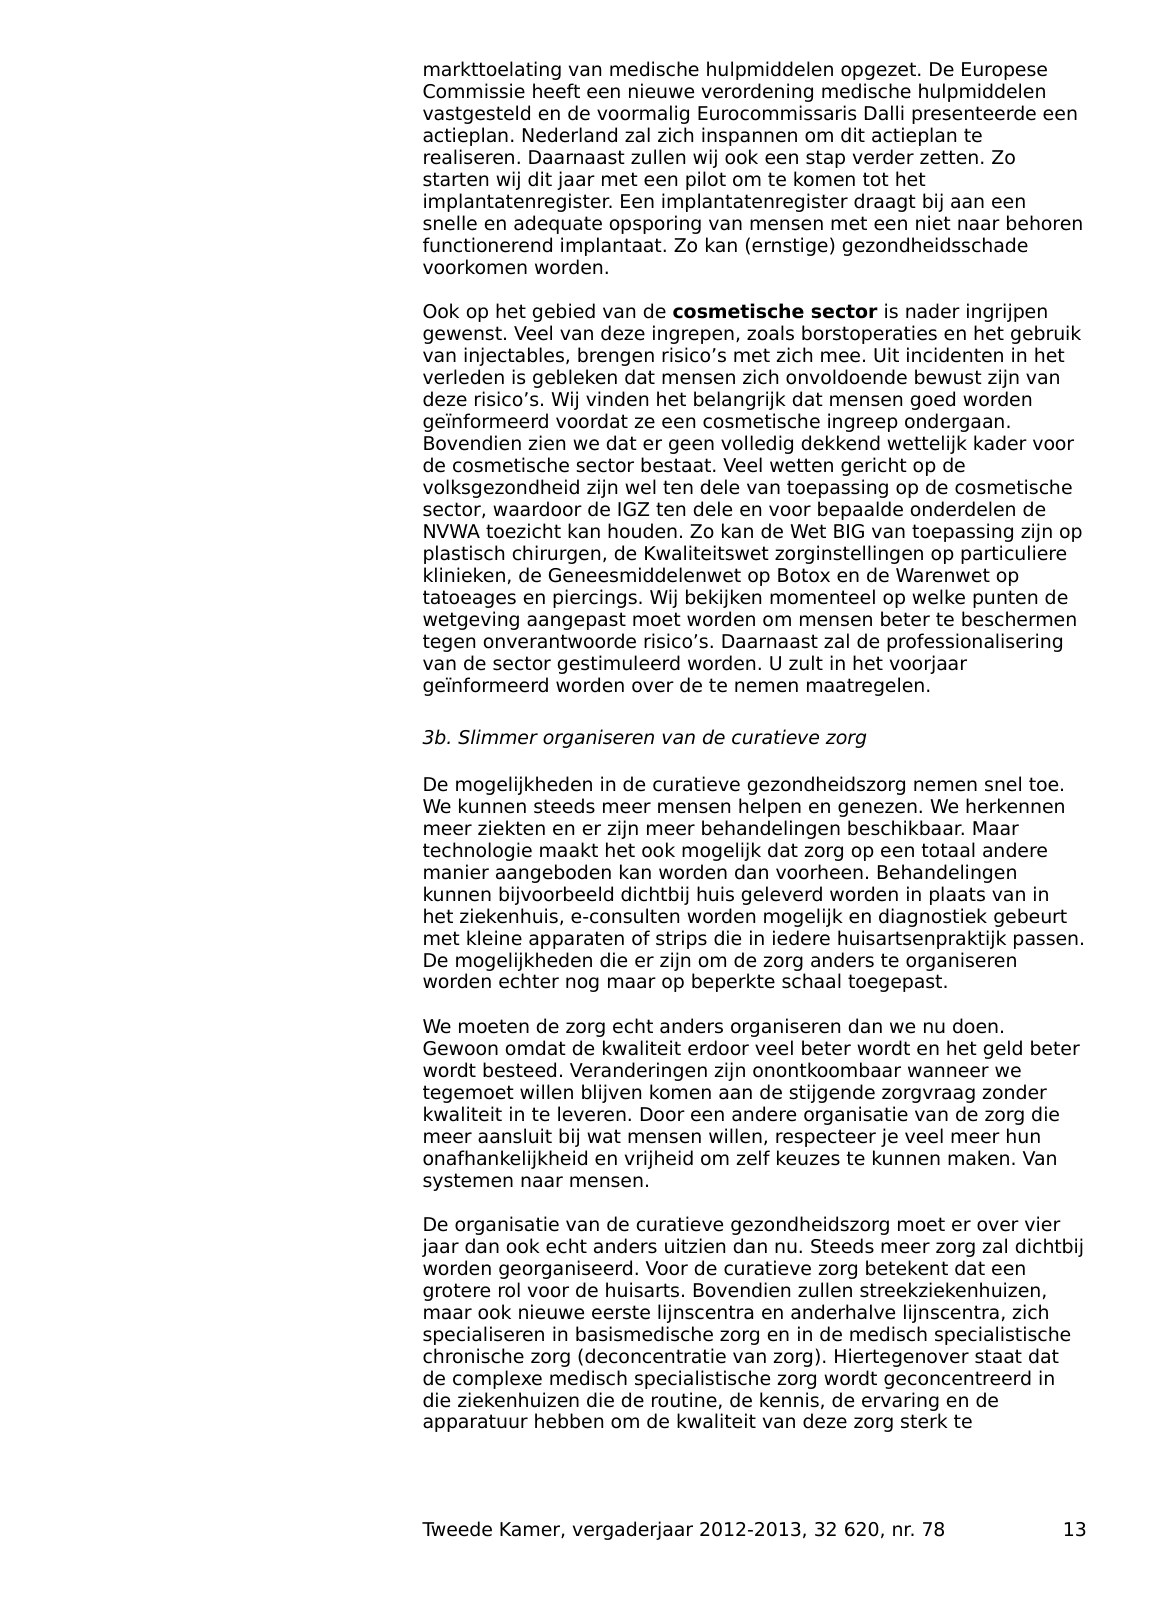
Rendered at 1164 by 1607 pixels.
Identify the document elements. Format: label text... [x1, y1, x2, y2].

subtitle 3b. Slimmer organiseren van de curatieve zorg [422, 727, 1087, 749]
text markttoelating van medische hulpmiddelen opgezet. De Europese Commissie heeft een nieuwe verordening medische hulpmiddelen vastgesteld en de voormalig Eurocommissaris Dalli presenteerde een actieplan. Nederland zal zich inspannen om dit actieplan te realiseren. Daarnaast zullen wij ook een stap verder zetten. Zo starten wij dit jaar met een pilot om te komen tot het implantatenregister. Een implantatenregister draagt bij aan een snelle en adequate opsporing van mensen met een niet naar behoren functionerend implantaat. Zo kan (ernstige) gezondheidsschade voorkomen worden. [422, 59, 1087, 279]
text De mogelijkheden in de curatieve gezondheidszorg nemen snel toe. We kunnen steeds meer mensen helpen en genezen. We herkennen meer ziekten en er zijn meer behandelingen beschikbaar. Maar technologie maakt het ook mogelijk dat zorg op een totaal andere manier aangeboden kan worden dan voorheen. Behandelingen kunnen bijvoorbeeld dichtbij huis geleverd worden in plaats van in het ziekenhuis, e-consulten worden mogelijk en diagnostiek gebeurt met kleine apparaten of strips die in iedere huisartsenpraktijk passen. De mogelijkheden die er zijn om de zorg anders te organiseren worden echter nog maar op beperkte schaal toegepast. [422, 774, 1087, 993]
text De organisatie van de curatieve gezondheidszorg moet er over vier jaar dan ook echt anders uitzien dan nu. Steeds meer zorg zal dichtbij worden georganiseerd. Voor de curatieve zorg betekent dat een grotere rol voor de huisarts. Bovendien zullen streekziekenhuizen, maar ook nieuwe eerste lijnscentra en anderhalve lijnscentra, zich specialiseren in basismedische zorg en in de medisch specialistische chronische zorg (deconcentratie van zorg). Hiertegenover staat dat de complexe medisch specialistische zorg wordt geconcentreerd in die ziekenhuizen die de routine, de kennis, de ervaring en de apparatuur hebben om de kwaliteit van deze zorg sterk te [422, 1214, 1087, 1433]
text Ook op het gebied van de cosmetische sector is nader ingrijpen gewenst. Veel van deze ingrepen, zoals borstoperaties en het gebruik van injectables, brengen risico’s met zich mee. Uit incidenten in het verleden is gebleken dat mensen zich onvoldoende bewust zijn van deze risico’s. Wij vinden het belangrijk dat mensen goed worden geïnformeerd voordat ze een cosmetische ingreep ondergaan. Bovendien zien we dat er geen volledig dekkend wettelijk kader voor de cosmetische sector bestaat. Veel wetten gericht op de volksgezondheid zijn wel ten dele van toepassing op de cosmetische sector, waardoor de IGZ ten dele en voor bepaalde onderdelen de NVWA toezicht kan houden. Zo kan de Wet BIG van toepassing zijn op plastisch chirurgen, de Kwaliteitswet zorginstellingen op particuliere klinieken, de Geneesmiddelenwet op Botox en de Warenwet op tatoeages en piercings. Wij bekijken momenteel op welke punten de wetgeving aangepast moet worden om mensen beter te beschermen tegen onverantwoorde risico’s. Daarnaast zal de professionalisering van de sector gestimuleerd worden. U zult in het voorjaar geïnformeerd worden over de te nemen maatregelen. [422, 301, 1087, 697]
text We moeten de zorg echt anders organiseren dan we nu doen. Gewoon omdat de kwaliteit erdoor veel beter wordt en het geld beter wordt besteed. Veranderingen zijn onontkoombaar wanneer we tegemoet willen blijven komen aan de stijgende zorgvraag zonder kwaliteit in te leveren. Door een andere organisatie van de zorg die meer aansluit bij wat mensen willen, respecteer je veel meer hun onafhankelijkheid en vrijheid om zelf keuzes te kunnen maken. Van systemen naar mensen. [422, 1016, 1087, 1191]
